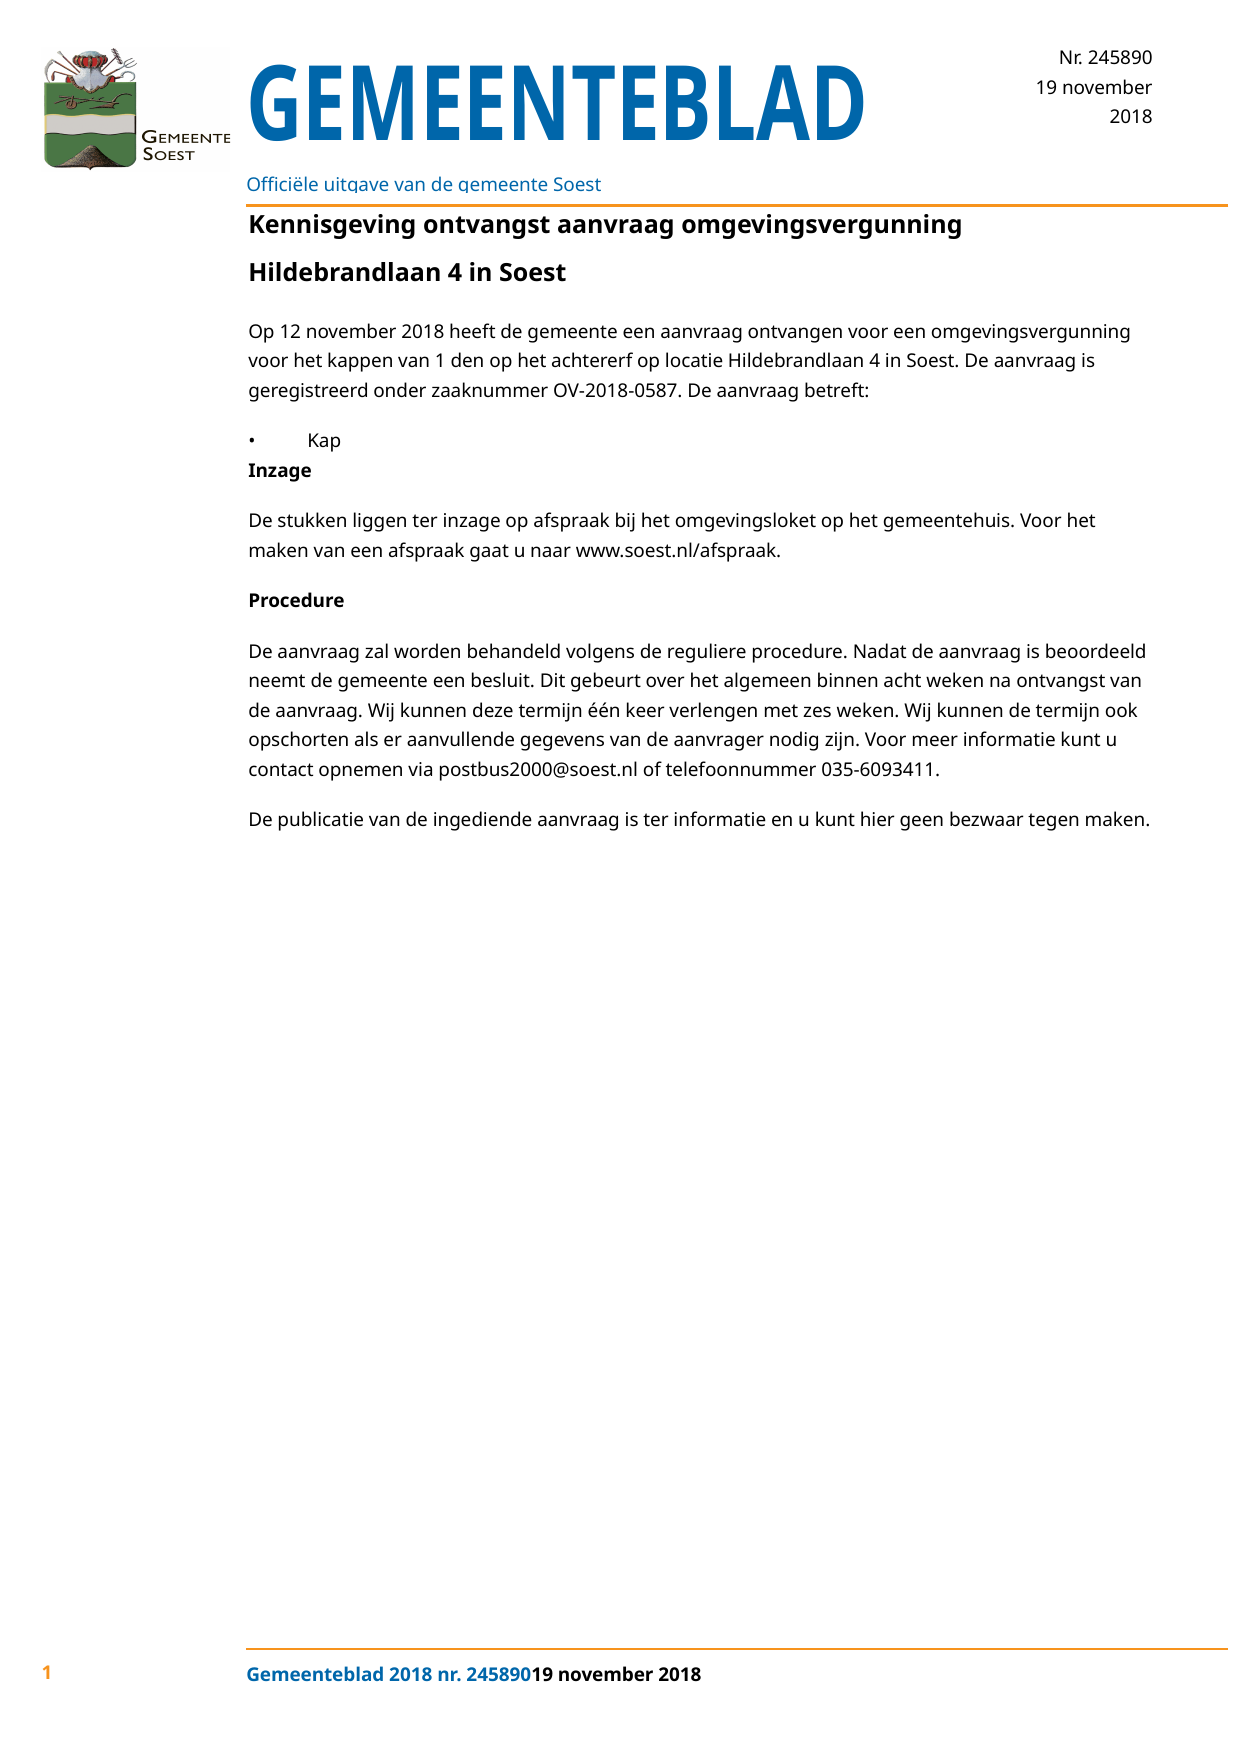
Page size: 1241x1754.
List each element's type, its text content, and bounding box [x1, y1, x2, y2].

text Procedure [248, 587, 1152, 613]
text Inzage [248, 457, 1152, 483]
list Kap [248, 427, 1152, 453]
text Kennisgeving ontvangst aanvraag omgevingsvergunning Hildebrandlaan 4 in Soest [248, 207, 1152, 288]
text Op 12 november 2018 heeft de gemeente een aanvraag ontvangen voor een omgevingsvergunning voor het kappen van 1 den op het achtererf op locatie Hildebrandlaan 4 in Soest. De aanvraag is geregistreerd onder zaaknummer OV-2018-0587. De aanvraag betreft: [248, 318, 1152, 403]
text De publicatie van de ingediende aanvraag is ter informatie en u kunt hier geen bezwaar tegen maken. [248, 807, 1152, 832]
text De aanvraag zal worden behandeld volgens de reguliere procedure. Nadat de aanvraag is beoordeeld neemt de gemeente een besluit. Dit gebeurt over het algemeen binnen acht weken na ontvangst van de aanvraag. Wij kunnen deze termijn één keer verlengen met zes weken. Wij kunnen de termijn ook opschorten als er aanvullende gegevens van de aanvrager nodig zijn. Voor meer informatie kunt u contact opnemen via postbus2000@soest.nl of telefoonnummer 035-6093411. [248, 638, 1152, 782]
picture [41, 47, 231, 172]
text De stukken liggen ter inzage op afspraak bij het omgevingsloket op het gemeentehuis. Voor het maken van een afspraak gaat u naar www.soest.nl/afspraak. [248, 507, 1152, 563]
